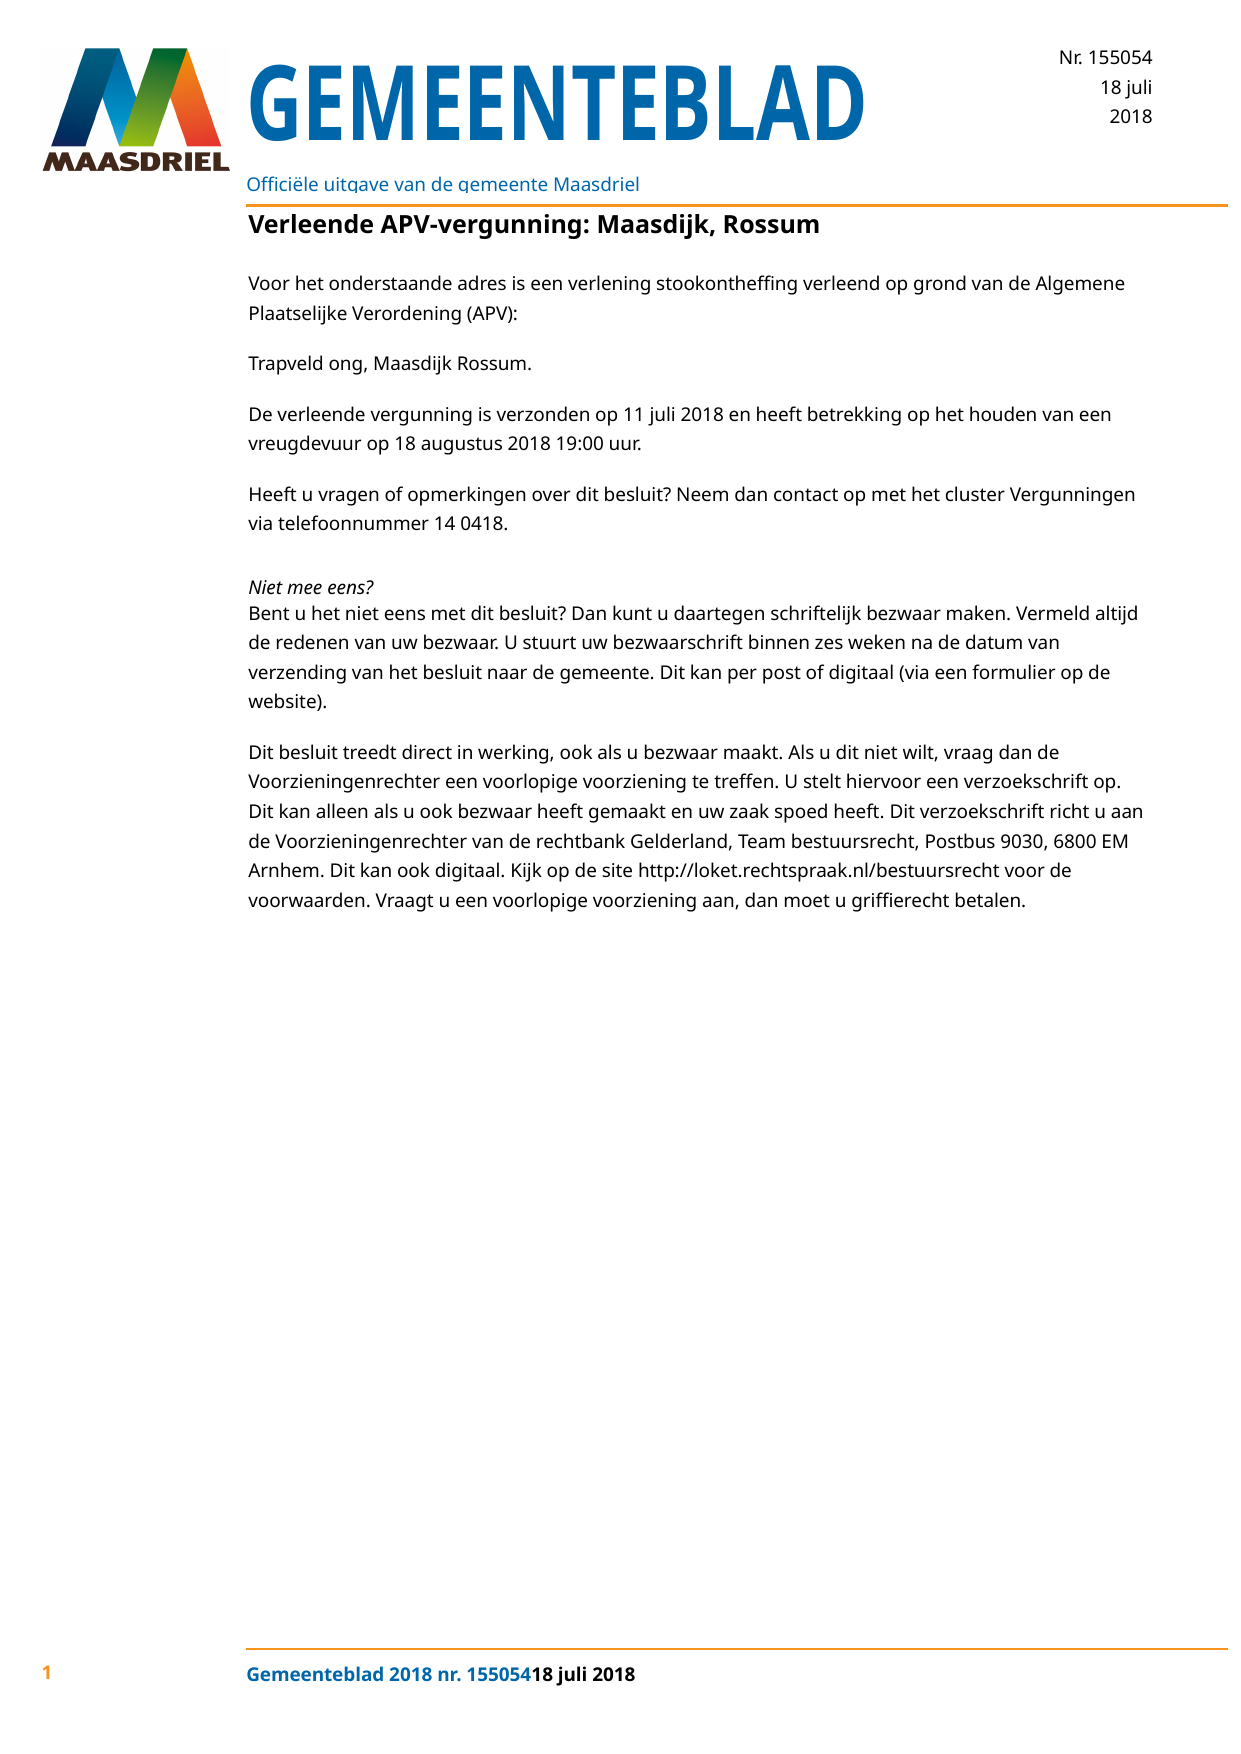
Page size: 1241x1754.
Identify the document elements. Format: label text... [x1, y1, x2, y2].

text Voor het onderstaande adres is een verlening stookontheffing verleend op grond van de Algemene Plaatselijke Verordening (APV): [248, 270, 1152, 326]
text Niet mee eens? [248, 574, 1152, 600]
text Verleende APV-vergunning: Maasdijk, Rossum [248, 207, 1152, 241]
text Trapveld ong, Maasdijk Rossum. [248, 350, 1152, 376]
picture [41, 47, 231, 172]
text De verleende vergunning is verzonden op 11 juli 2018 en heeft betrekking op het houden van een vreugdevuur op 18 augustus 2018 19:00 uur. [248, 401, 1152, 456]
text Bent u het niet eens met dit besluit? Dan kunt u daartegen schriftelijk bezwaar maken. Vermeld altijd de redenen van uw bezwaar. U stuurt uw bezwaarschrift binnen zes weken na de datum van verzending van het besluit naar de gemeente. Dit kan per post of digitaal (via een formulier op de website). [248, 600, 1152, 714]
text Dit besluit treedt direct in werking, ook als u bezwaar maakt. Als u dit niet wilt, vraag dan de Voorzieningenrechter een voorlopige voorziening te treffen. U stelt hiervoor een verzoekschrift op. Dit kan alleen als u ook bezwaar heeft gemaakt en uw zaak spoed heeft. Dit verzoekschrift richt u aan de Voorzieningenrechter van de rechtbank Gelderland, Team bestuursrecht, Postbus 9030, 6800 EM Arnhem. Dit kan ook digitaal. Kijk op de site http://loket.rechtspraak.nl/bestuursrecht voor de voorwaarden. Vraagt u een voorlopige voorziening aan, dan moet u griffierecht betalen. [248, 739, 1152, 913]
text Heeft u vragen of opmerkingen over dit besluit? Neem dan contact op met het cluster Vergunningen via telefoonnummer 14 0418. [248, 481, 1152, 536]
